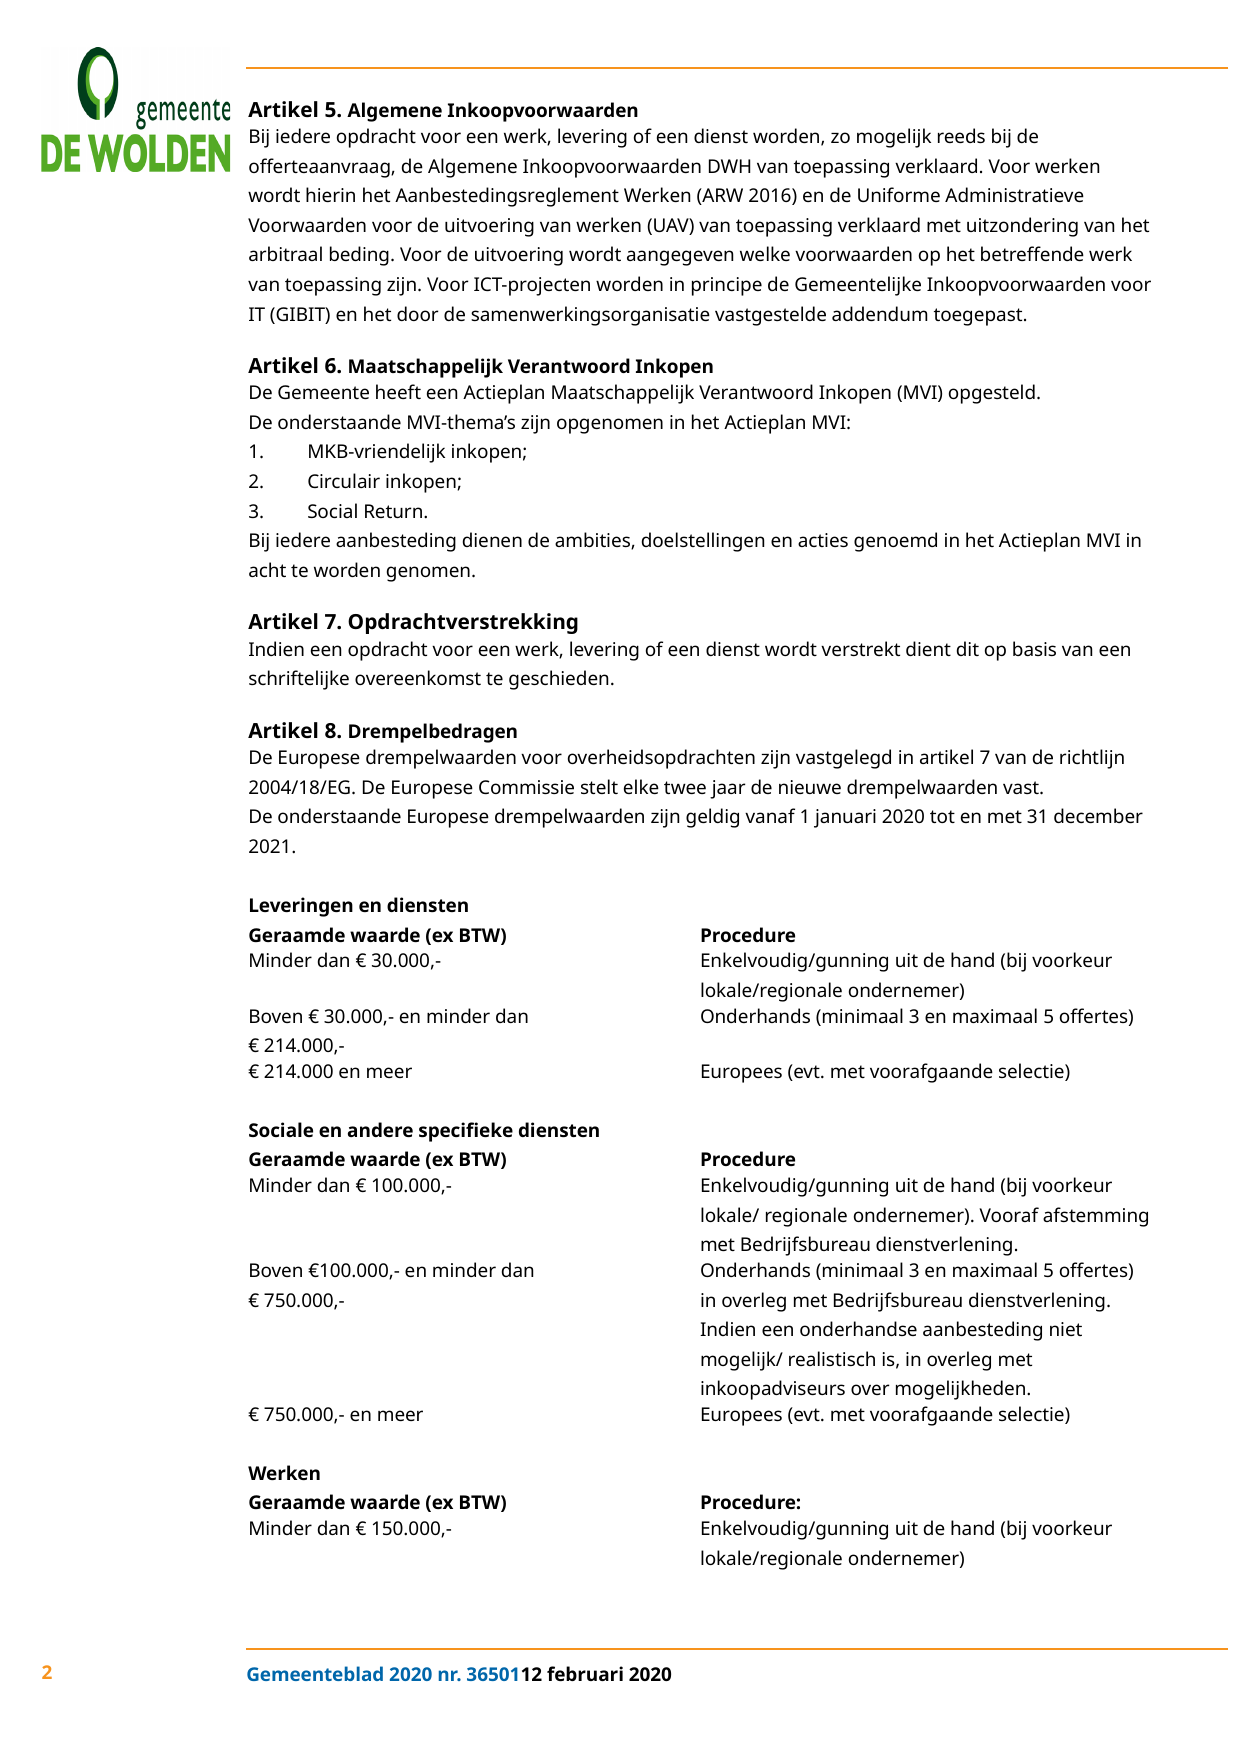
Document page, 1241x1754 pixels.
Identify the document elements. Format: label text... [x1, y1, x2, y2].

table_cell € 214.000 en meer [248, 1058, 700, 1084]
table_cell € 750.000,- en meer [248, 1401, 700, 1427]
list Circulair inkopen; [248, 468, 1152, 494]
table_cell Boven €100.000,- en minder dan € 750.000,- [248, 1257, 700, 1401]
table_header Geraamde waarde (ex BTW) [248, 1147, 700, 1172]
table_header Geraamde waarde (ex BTW) [248, 1490, 700, 1515]
text De Europese drempelwaarden voor overheidsopdrachten zijn vastgelegd in artikel 7 van de richtlijn 2004/18/EG. De Europese Commissie stelt elke twee jaar de nieuwe drempelwaarden vast. [248, 744, 1152, 800]
table_cell Onderhands (minimaal 3 en maximaal 5 offertes) in overleg met Bedrijfsbureau dienstverlening. Indien een onderhandse aanbesteding niet mogelijk/ realistisch is, in overleg met inkoopadviseurs over mogelijkheden. [700, 1257, 1152, 1401]
table_header Procedure [700, 1147, 1152, 1172]
table_cell Enkelvoudig/gunning uit de hand (bij voorkeur lokale/ regionale ondernemer). Vooraf afstemming met Bedrijfsbureau dienstverlening. [700, 1172, 1152, 1257]
text De onderstaande Europese drempelwaarden zijn geldig vanaf 1 januari 2020 tot en met 31 december 2021. [248, 803, 1152, 859]
text Werken [248, 1460, 1152, 1486]
text Leveringen en diensten [248, 892, 1152, 918]
table_cell Onderhands (minimaal 3 en maximaal 5 offertes) [700, 1003, 1152, 1058]
list Social Return. [248, 498, 1152, 524]
table_cell Minder dan € 150.000,- [248, 1515, 700, 1571]
text Artikel 5. Algemene Inkoopvoorwaarden [248, 95, 1152, 123]
text De onderstaande MVI-thema’s zijn opgenomen in het Actieplan MVI: [248, 409, 1152, 435]
table_cell Europees (evt. met voorafgaande selectie) [700, 1401, 1152, 1427]
table_header Geraamde waarde (ex BTW) [248, 922, 700, 948]
text Indien een opdracht voor een werk, levering of een dienst wordt verstrekt dient dit op basis van een schriftelijke overeenkomst te geschieden. [248, 636, 1152, 691]
text Bij iedere opdracht voor een werk, levering of een dienst worden, zo mogelijk reeds bij de offerteaanvraag, de Algemene Inkoopvoorwaarden DWH van toepassing verklaard. Voor werken wordt hierin het Aanbestedingsreglement Werken (ARW 2016) en de Uniforme Administratieve Voorwaarden voor de uitvoering van werken (UAV) van toepassing verklaard met uitzondering van het arbitraal beding. Voor de uitvoering wordt aangegeven welke voorwaarden op het betreffende werk van toepassing zijn. Voor ICT-projecten worden in principe de Gemeentelijke Inkoopvoorwaarden voor IT (GIBIT) en het door de samenwerkingsorganisatie vastgestelde addendum toegepast. [248, 123, 1152, 326]
table_header Procedure: [700, 1490, 1152, 1515]
table_cell Europees (evt. met voorafgaande selectie) [700, 1058, 1152, 1084]
text Bij iedere aanbesteding dienen de ambities, doelstellingen en acties genoemd in het Actieplan MVI in acht te worden genomen. [248, 527, 1152, 583]
table_cell Boven € 30.000,- en minder dan € 214.000,- [248, 1003, 700, 1058]
text Artikel 6. Maatschappelijk Verantwoord Inkopen [248, 351, 1152, 379]
text Sociale en andere specifieke diensten [248, 1117, 1152, 1143]
text De Gemeente heeft een Actieplan Maatschappelijk Verantwoord Inkopen (MVI) opgesteld. [248, 379, 1152, 405]
table_header Procedure [700, 922, 1152, 948]
text Artikel 8. Drempelbedragen [248, 716, 1152, 744]
picture [41, 47, 231, 172]
table_cell Enkelvoudig/gunning uit de hand (bij voorkeur lokale/regionale ondernemer) [700, 1515, 1152, 1571]
table_cell Minder dan € 30.000,- [248, 948, 700, 1003]
table_cell Minder dan € 100.000,- [248, 1172, 700, 1257]
table_cell Enkelvoudig/gunning uit de hand (bij voorkeur lokale/regionale ondernemer) [700, 948, 1152, 1003]
list MKB-vriendelijk inkopen; [248, 439, 1152, 464]
text Artikel 7. Opdrachtverstrekking [248, 607, 1152, 636]
